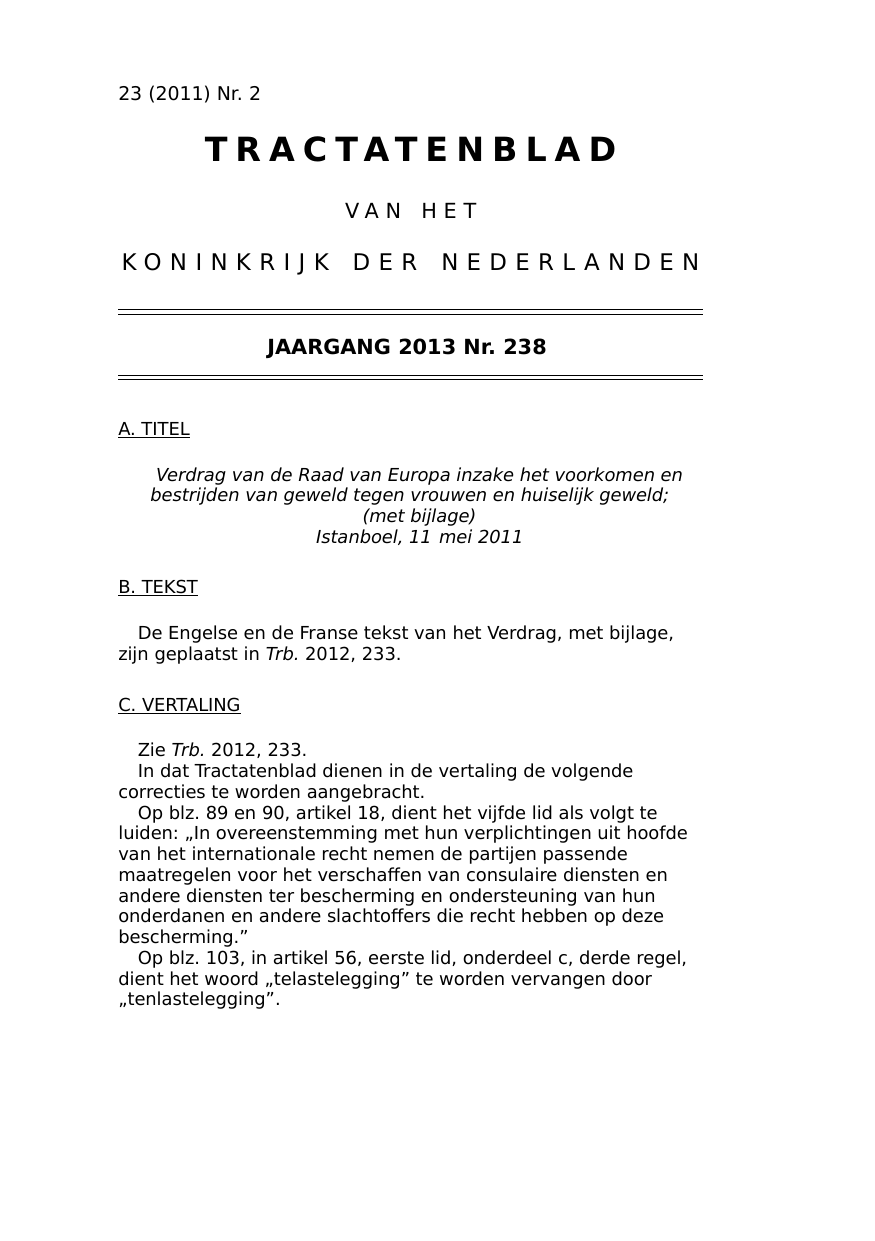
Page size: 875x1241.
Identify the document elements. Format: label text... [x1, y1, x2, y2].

text VAN HET [118, 199, 703, 223]
subtitle B. TEKST [118, 577, 703, 598]
text Zie Trb. 2012, 233. [118, 740, 703, 761]
text Istanboel, 11 mei 2011 [118, 527, 703, 547]
text JAARGANG 2013 Nr. 238 [118, 335, 703, 359]
text De Engelse en de Franse tekst van het Verdrag, met bijlage, zijn geplaatst in Trb. 2012, 233. [118, 623, 703, 664]
text (met bijlage) [118, 506, 703, 527]
text In dat Tractatenblad dienen in de vertaling de volgende correcties te worden aangebracht. [118, 761, 703, 802]
text Op blz. 103, in artikel 56, eerste lid, onderdeel c, derde regel, dient het woord „telastelegging” te worden vervangen door „tenlastelegging”. [118, 948, 703, 1010]
subtitle C. VERTALING [118, 694, 703, 715]
text Verdrag van de Raad van Europa inzake het voorkomen en bestrijden van geweld tegen vrouwen en huiselijk geweld; [118, 464, 703, 506]
text 23 (2011) Nr. 2 [118, 83, 703, 105]
text TRACTATENBLAD [118, 130, 703, 169]
text KONINKRIJK DER NEDERLANDEN [118, 249, 703, 276]
text Op blz. 89 en 90, artikel 18, dient het vijfde lid als volgt te luiden: „In overeenstemming met hun verplichtingen uit hoofde van het internationale recht nemen de partijen passende maatregelen voor het verschaffen van consulaire diensten en andere diensten ter bescherming en ondersteuning van hun onderdanen en andere slachtoffers die recht hebben op deze bescherming.” [118, 802, 703, 948]
subtitle A. TITEL [118, 419, 703, 439]
